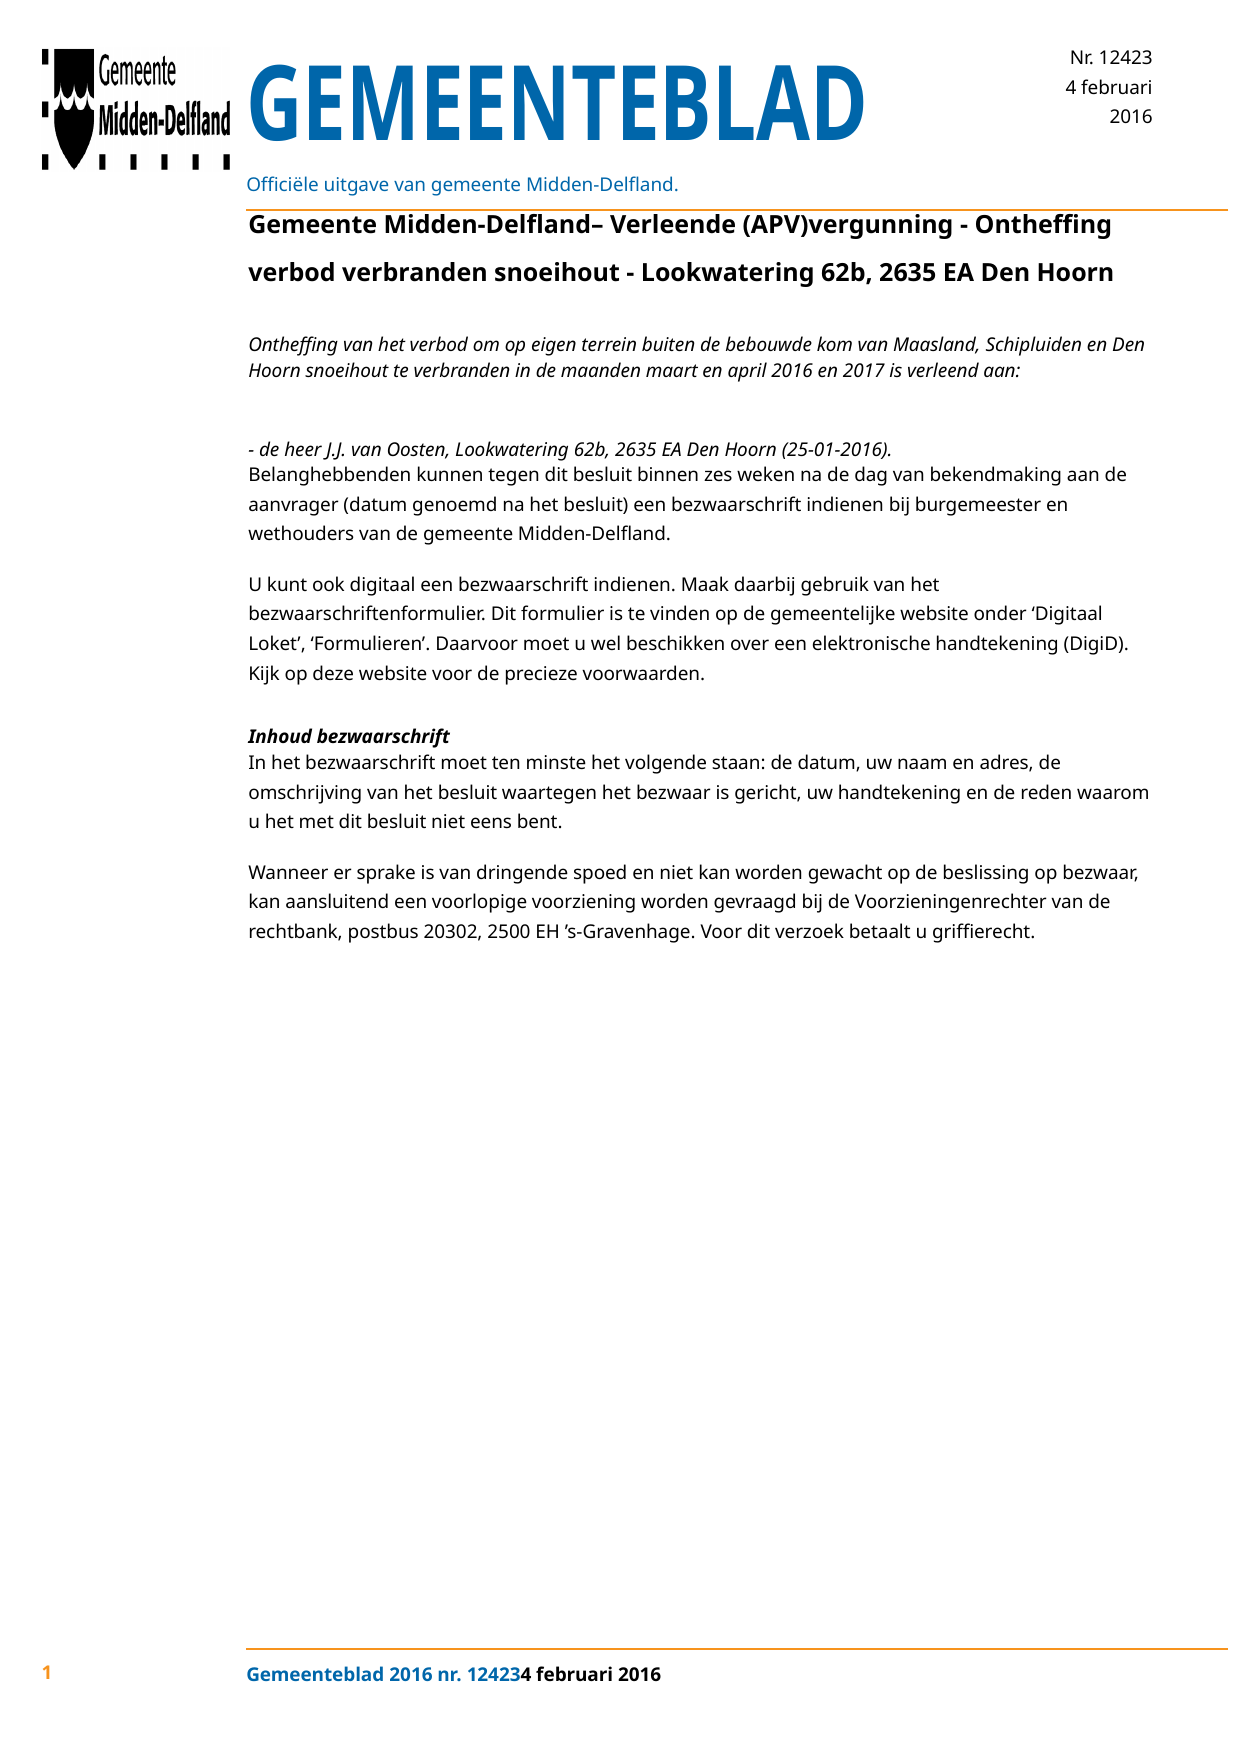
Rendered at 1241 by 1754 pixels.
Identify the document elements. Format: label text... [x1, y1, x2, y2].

picture [41, 47, 231, 172]
text - de heer J.J. van Oosten, Lookwatering 62b, 2635 EA Den Hoorn (25-01-2016). [248, 436, 1152, 461]
text Ontheffing van het verbod om op eigen terrein buiten de bebouwde kom van Maasland, Schipluiden en Den Hoorn snoeihout te verbranden in de maanden maart en april 2016 en 2017 is verleend aan: [248, 331, 1152, 383]
text U kunt ook digitaal een bezwaarschrift indienen. Maak daarbij gebruik van het bezwaarschriftenformulier. Dit formulier is te vinden op de gemeentelijke website onder ‘Digitaal Loket’, ‘Formulieren’. Daarvoor moet u wel beschikken over een elektronische handtekening (DigiD). Kijk op deze website voor de precieze voorwaarden. [248, 571, 1152, 686]
text Wanneer er sprake is van dringende spoed en niet kan worden gewacht op de beslissing op bezwaar, kan aansluitend een voorlopige voorziening worden gevraagd bij de Voorzieningenrechter van de rechtbank, postbus 20302, 2500 EH ’s-Gravenhage. Voor dit verzoek betaalt u griffierecht. [248, 859, 1152, 944]
text Gemeente Midden-Delfland– Verleende (APV)vergunning - Ontheffing verbod verbranden snoeihout - Lookwatering 62b, 2635 EA Den Hoorn [248, 211, 1152, 288]
text Belanghebbenden kunnen tegen dit besluit binnen zes weken na de dag van bekendmaking aan de aanvrager (datum genoemd na het besluit) een bezwaarschrift indienen bij burgemeester en wethouders van de gemeente Midden-Delfland. [248, 461, 1152, 546]
text Inhoud bezwaarschrift [248, 724, 1152, 749]
text In het bezwaarschrift moet ten minste het volgende staan: de datum, uw naam en adres, de omschrijving van het besluit waartegen het bezwaar is gericht, uw handtekening en de reden waarom u het met dit besluit niet eens bent. [248, 749, 1152, 834]
